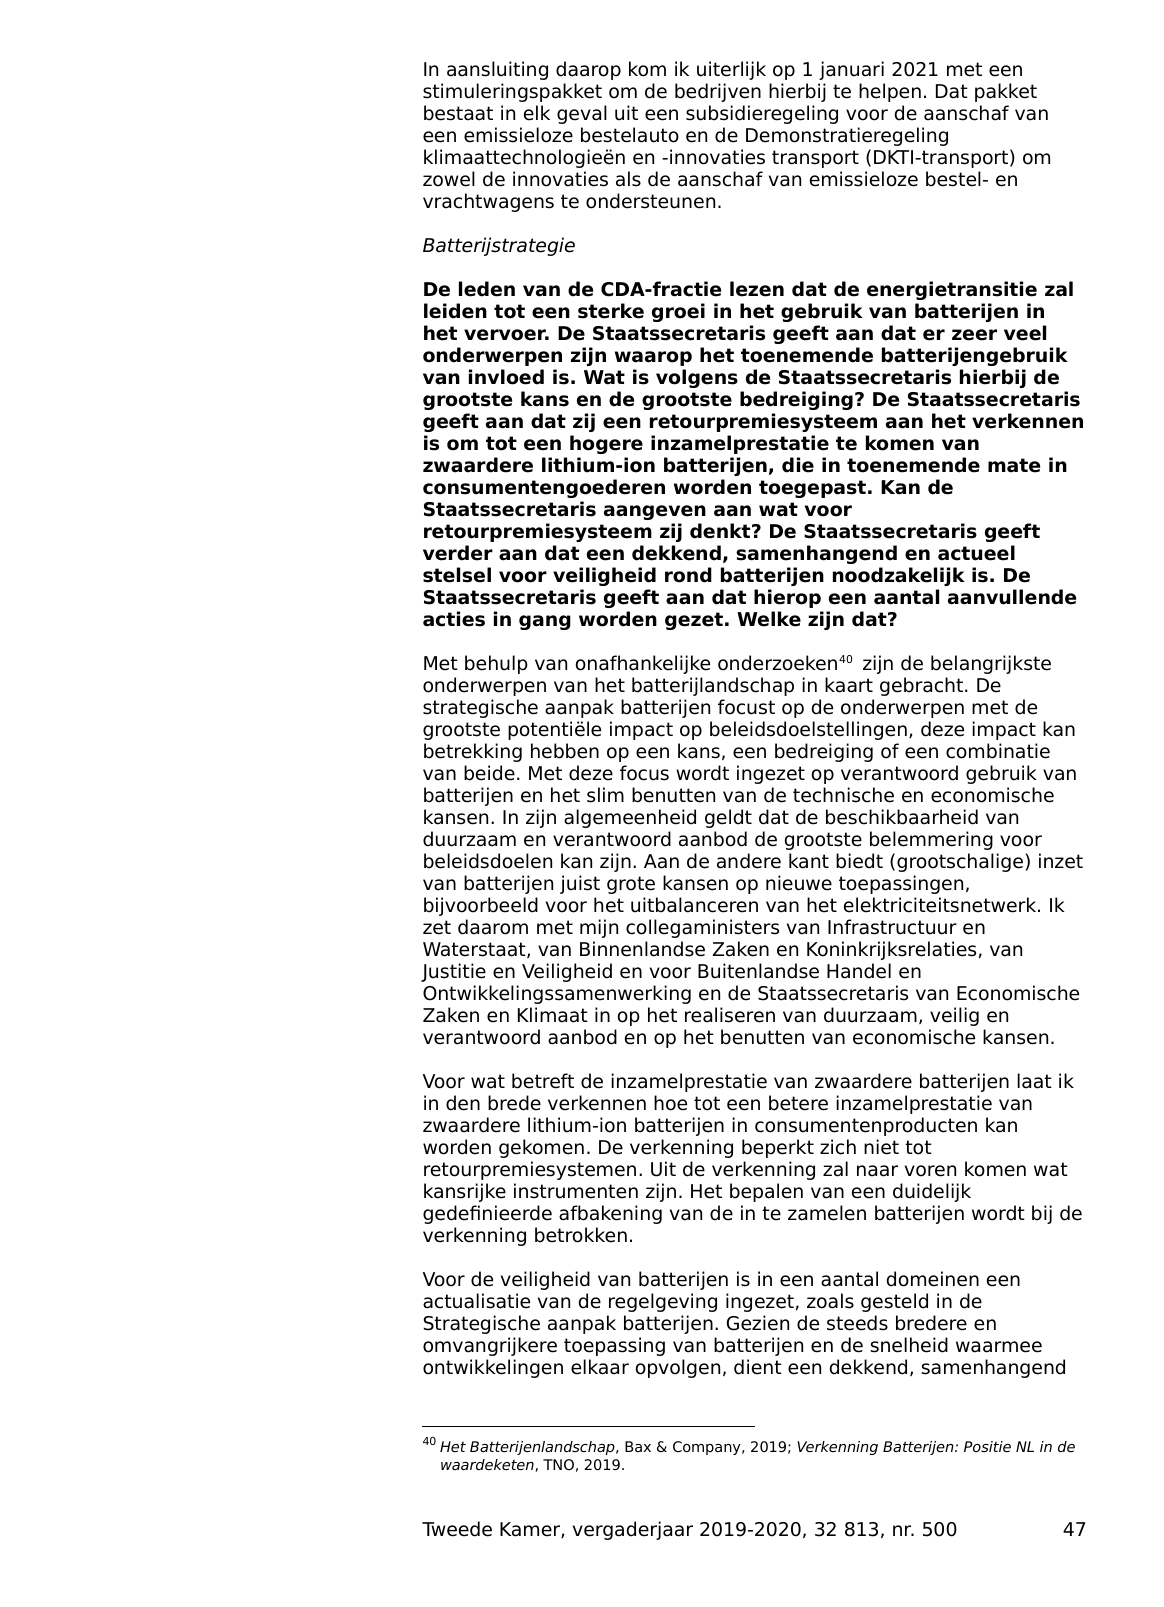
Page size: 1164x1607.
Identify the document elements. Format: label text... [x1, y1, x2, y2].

text Voor wat betreft de inzamelprestatie van zwaardere batterijen laat ik in den brede verkennen hoe tot een betere inzamelprestatie van zwaardere lithium-ion batterijen in consumentenproducten kan worden gekomen. De verkenning beperkt zich niet tot retourpremiesystemen. Uit de verkenning zal naar voren komen wat kansrijke instrumenten zijn. Het bepalen van een duidelijk gedefinieerde afbakening van de in te zamelen batterijen wordt bij de verkenning betrokken. [422, 1071, 1087, 1247]
text Voor de veiligheid van batterijen is in een aantal domeinen een actualisatie van de regelgeving ingezet, zoals gesteld in de Strategische aanpak batterijen. Gezien de steeds bredere en omvangrijkere toepassing van batterijen en de snelheid waarmee ontwikkelingen elkaar opvolgen, dient een dekkend, samenhangend [422, 1269, 1087, 1379]
subtitle Batterijstrategie [422, 235, 1087, 257]
text De leden van de CDA-fractie lezen dat de energietransitie zal leiden tot een sterke groei in het gebruik van batterijen in het vervoer. De Staatssecretaris geeft aan dat er zeer veel onderwerpen zijn waarop het toenemende batterijengebruik van invloed is. Wat is volgens de Staatssecretaris hierbij de grootste kans en de grootste bedreiging? De Staatssecretaris geeft aan dat zij een retourpremiesysteem aan het verkennen is om tot een hogere inzamelprestatie te komen van zwaardere lithium-ion batterijen, die in toenemende mate in consumentengoederen worden toegepast. Kan de Staatssecretaris aangeven aan wat voor retourpremiesysteem zij denkt? De Staatssecretaris geeft verder aan dat een dekkend, samenhangend en actueel stelsel voor veiligheid rond batterijen noodzakelijk is. De Staatssecretaris geeft aan dat hierop een aantal aanvullende acties in gang worden gezet. Welke zijn dat? [422, 279, 1087, 631]
text In aansluiting daarop kom ik uiterlijk op 1 januari 2021 met een stimuleringspakket om de bedrijven hierbij te helpen. Dat pakket bestaat in elk geval uit een subsidieregeling voor de aanschaf van een emissieloze bestelauto en de Demonstratieregeling klimaattechnologieën en -innovaties transport (DKTI-transport) om zowel de innovaties als de aanschaf van emissieloze bestel- en vrachtwagens te ondersteunen. [422, 59, 1087, 213]
text Met behulp van onafhankelijke onderzoeken zijn de belangrijkste onderwerpen van het batterijlandschap in kaart gebracht. De strategische aanpak batterijen focust op de onderwerpen met de grootste potentiële impact op beleidsdoelstellingen, deze impact kan betrekking hebben op een kans, een bedreiging of een combinatie van beide. Met deze focus wordt ingezet op verantwoord gebruik van batterijen en het slim benutten van de technische en economische kansen. In zijn algemeenheid geldt dat de beschikbaarheid van duurzaam en verantwoord aanbod de grootste belemmering voor beleidsdoelen kan zijn. Aan de andere kant biedt (grootschalige) inzet van batterijen juist grote kansen op nieuwe toepassingen, bijvoorbeeld voor het uitbalanceren van het elektriciteitsnetwerk. Ik zet daarom met mijn collegaministers van Infrastructuur en Waterstaat, van Binnenlandse Zaken en Koninkrijksrelaties, van Justitie en Veiligheid en voor Buitenlandse Handel en Ontwikkelingssamenwerking en de Staatssecretaris van Economische Zaken en Klimaat in op het realiseren van duurzaam, veilig en verantwoord aanbod en op het benutten van economische kansen. [422, 653, 1087, 1049]
text Het Batterijenlandschap, Bax & Company, 2019; Verkenning Batterijen: Positie NL in de waardeketen, TNO, 2019. [422, 1435, 1087, 1474]
